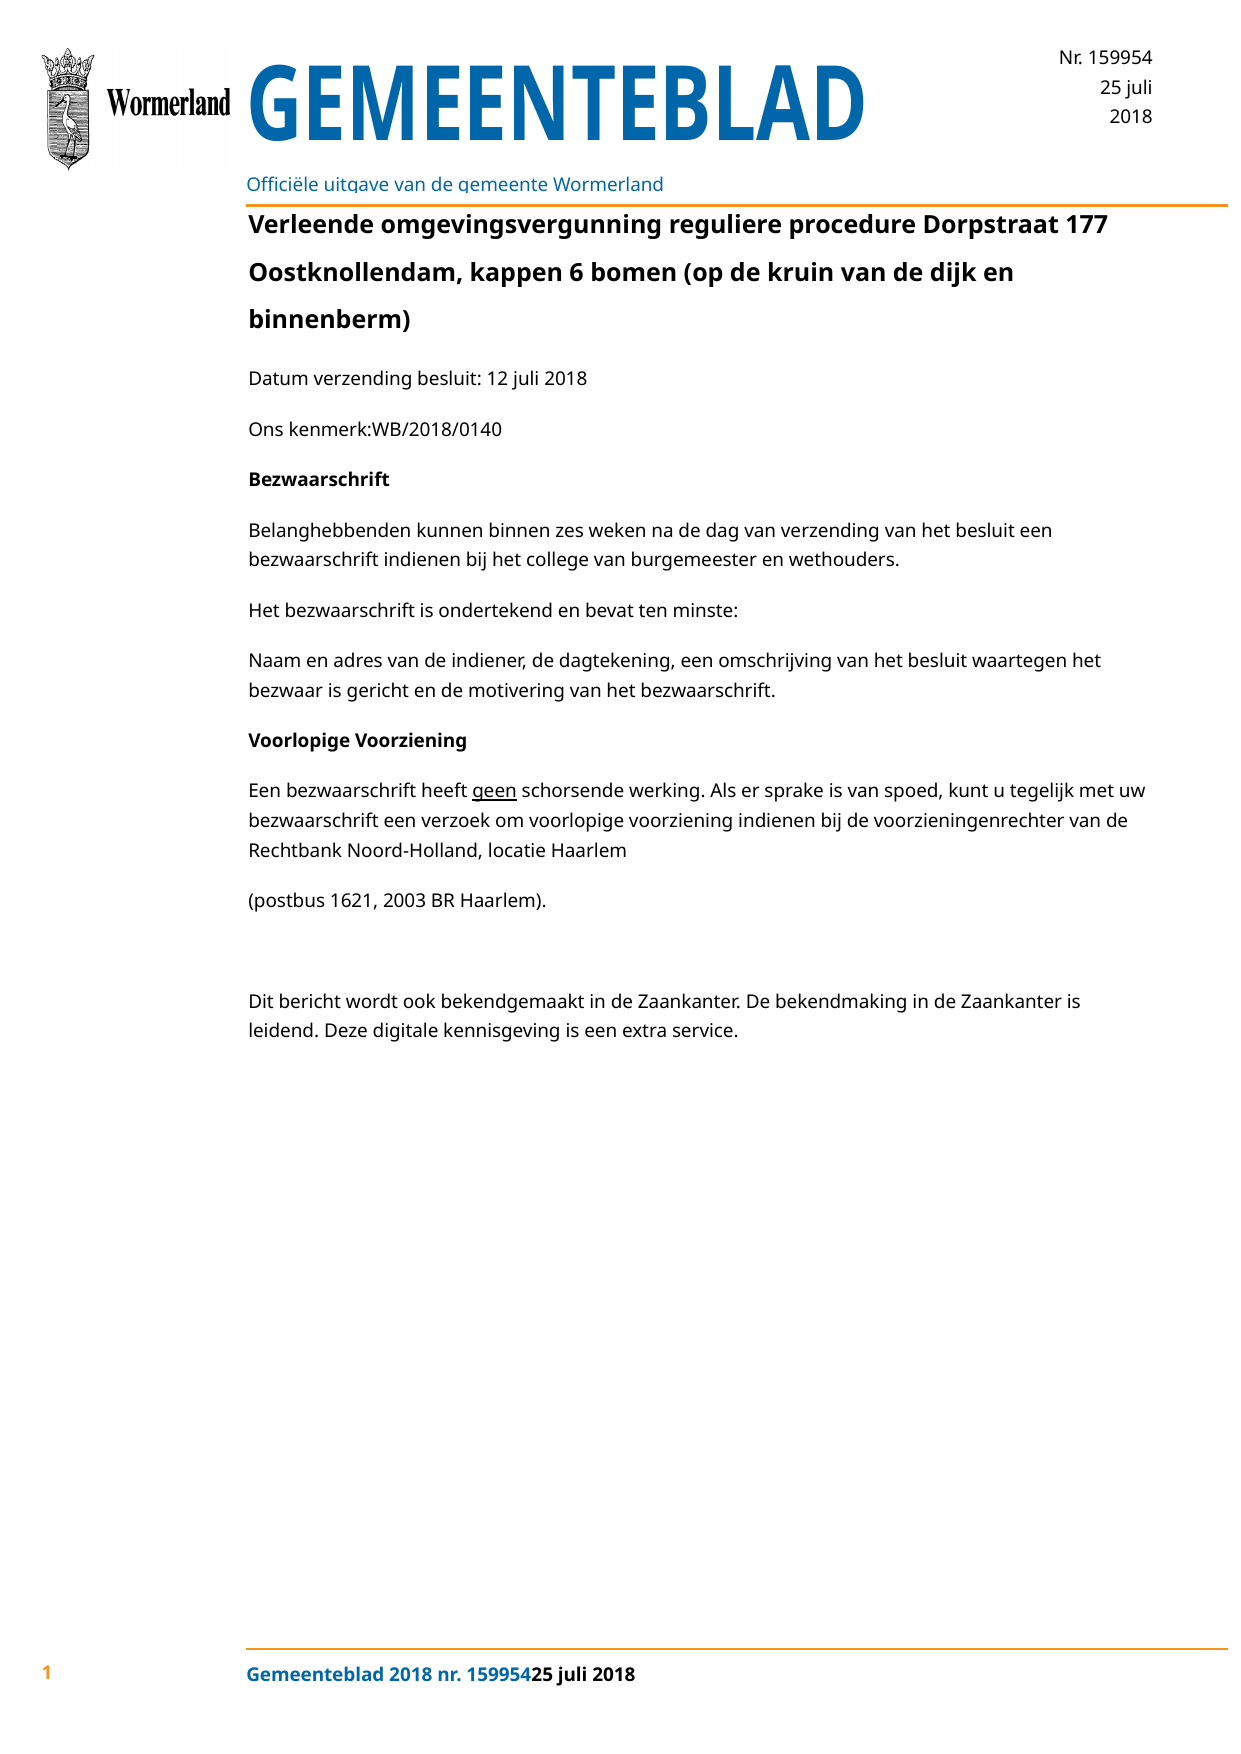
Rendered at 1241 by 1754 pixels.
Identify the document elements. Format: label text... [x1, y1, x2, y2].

picture [41, 47, 231, 172]
text Dit bericht wordt ook bekendgemaakt in de Zaankanter. De bekendmaking in de Zaankanter is leidend. Deze digitale kennisgeving is een extra service. [248, 988, 1152, 1043]
text Datum verzending besluit: 12 juli 2018 [248, 366, 1152, 391]
text Voorlopige Voorziening [248, 727, 1152, 753]
text Bezwaarschrift [248, 466, 1152, 492]
text Naam en adres van de indiener, de dagtekening, een omschrijving van het besluit waartegen het bezwaar is gericht en de motivering van het bezwaarschrift. [248, 647, 1152, 702]
text (postbus 1621, 2003 BR Haarlem). [248, 887, 1152, 913]
text Ons kenmerk:WB/2018/0140 [248, 416, 1152, 442]
text Belanghebbenden kunnen binnen zes weken na de dag van verzending van het besluit een bezwaarschrift indienen bij het college van burgemeester en wethouders. [248, 517, 1152, 572]
text Het bezwaarschrift is ondertekend en bevat ten minste: [248, 597, 1152, 622]
text Een bezwaarschrift heeft geen schorsende werking. Als er sprake is van spoed, kunt u tegelijk met uw bezwaarschrift een verzoek om voorlopige voorziening indienen bij de voorzieningenrechter van de Rechtbank Noord-Holland, locatie Haarlem [248, 778, 1152, 862]
text Verleende omgevingsvergunning reguliere procedure Dorpstraat 177 Oostknollendam, kappen 6 bomen (op de kruin van de dijk en binnenberm) [248, 207, 1152, 336]
